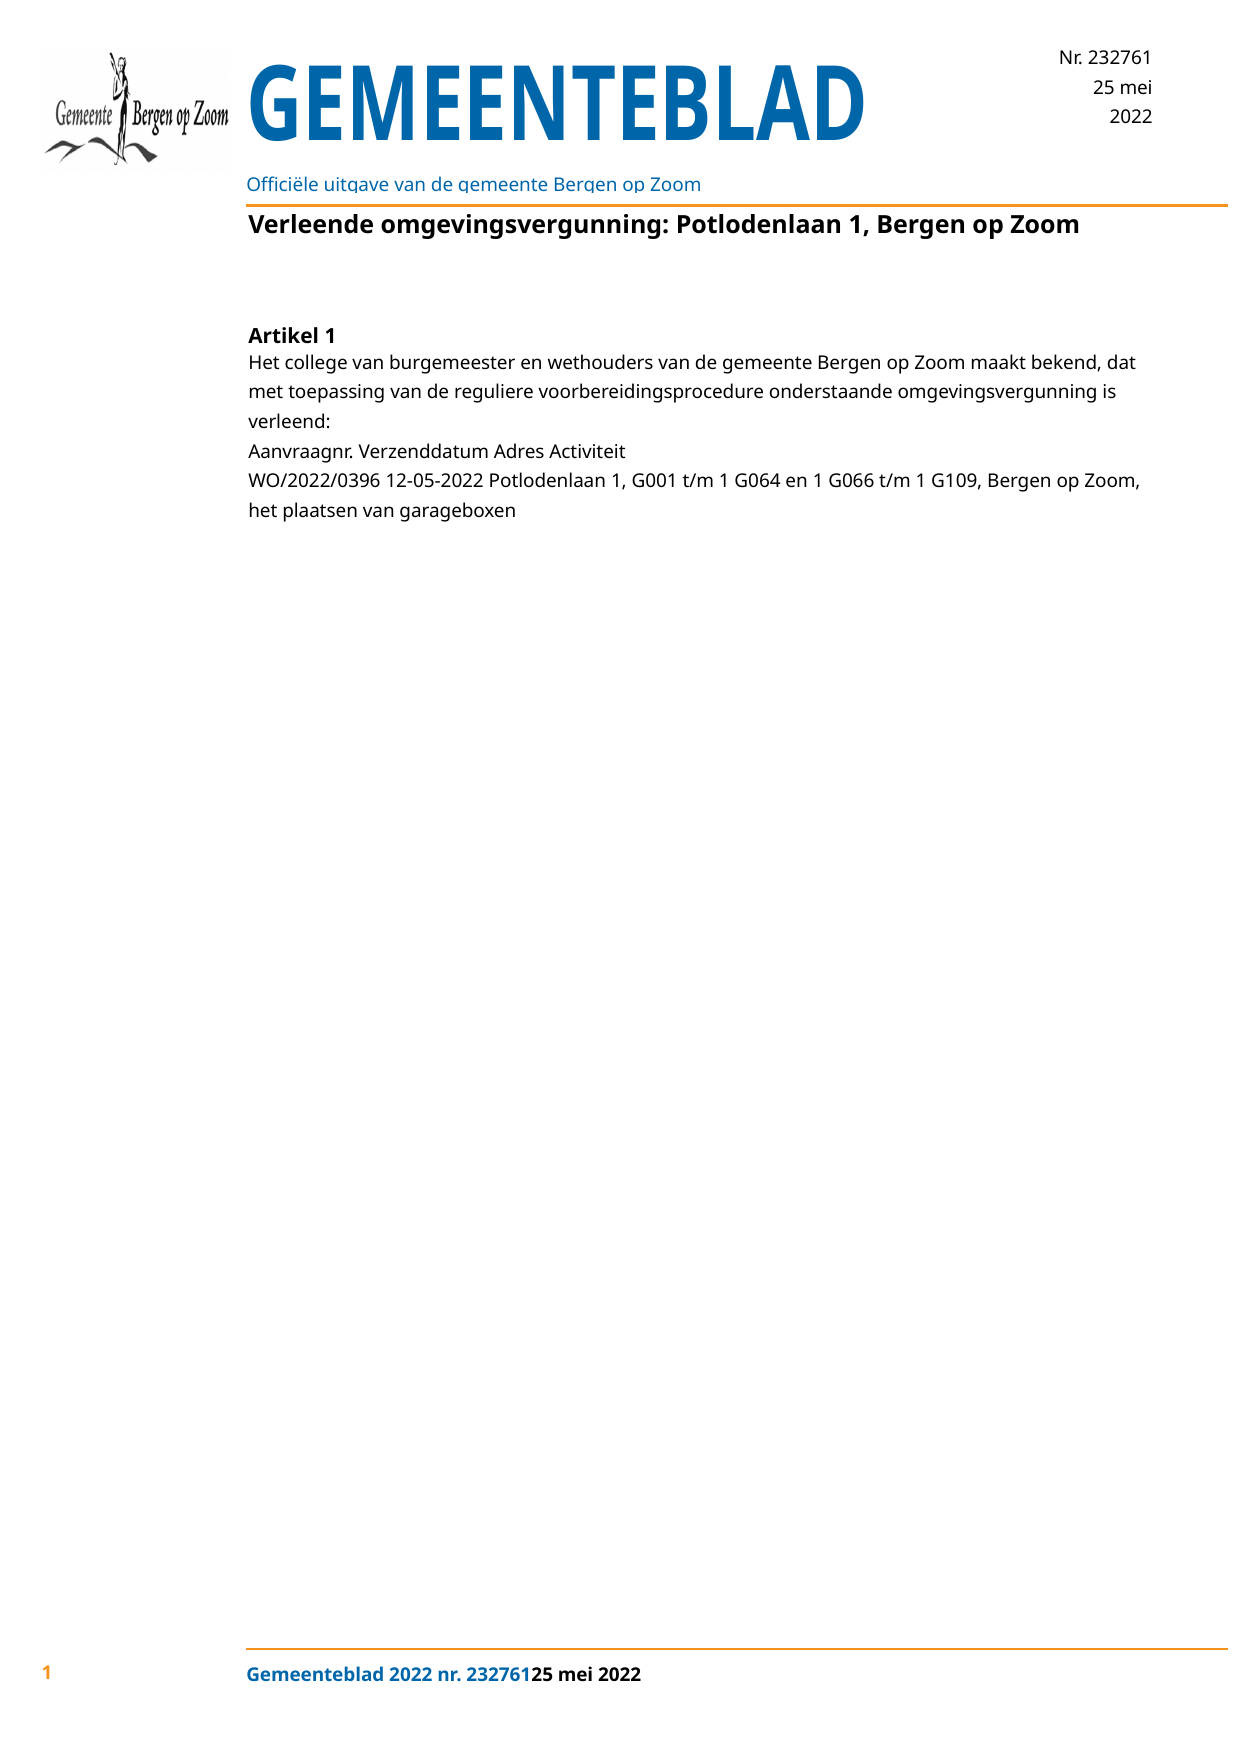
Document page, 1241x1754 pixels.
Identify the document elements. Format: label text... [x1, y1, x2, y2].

text Aanvraagnr. Verzenddatum Adres Activiteit [248, 438, 1152, 464]
text Het college van burgemeester en wethouders van de gemeente Bergen op Zoom maakt bekend, dat met toepassing van de reguliere voorbereidingsprocedure onderstaande omgevingsvergunning is verleend: [248, 349, 1152, 434]
text Artikel 1 [248, 321, 1152, 349]
text WO/2022/0396 12-05-2022 Potlodenlaan 1, G001 t/m 1 G064 en 1 G066 t/m 1 G109, Bergen op Zoom, het plaatsen van garageboxen [248, 467, 1152, 523]
text Verleende omgevingsvergunning: Potlodenlaan 1, Bergen op Zoom [248, 207, 1152, 241]
picture [41, 47, 231, 172]
